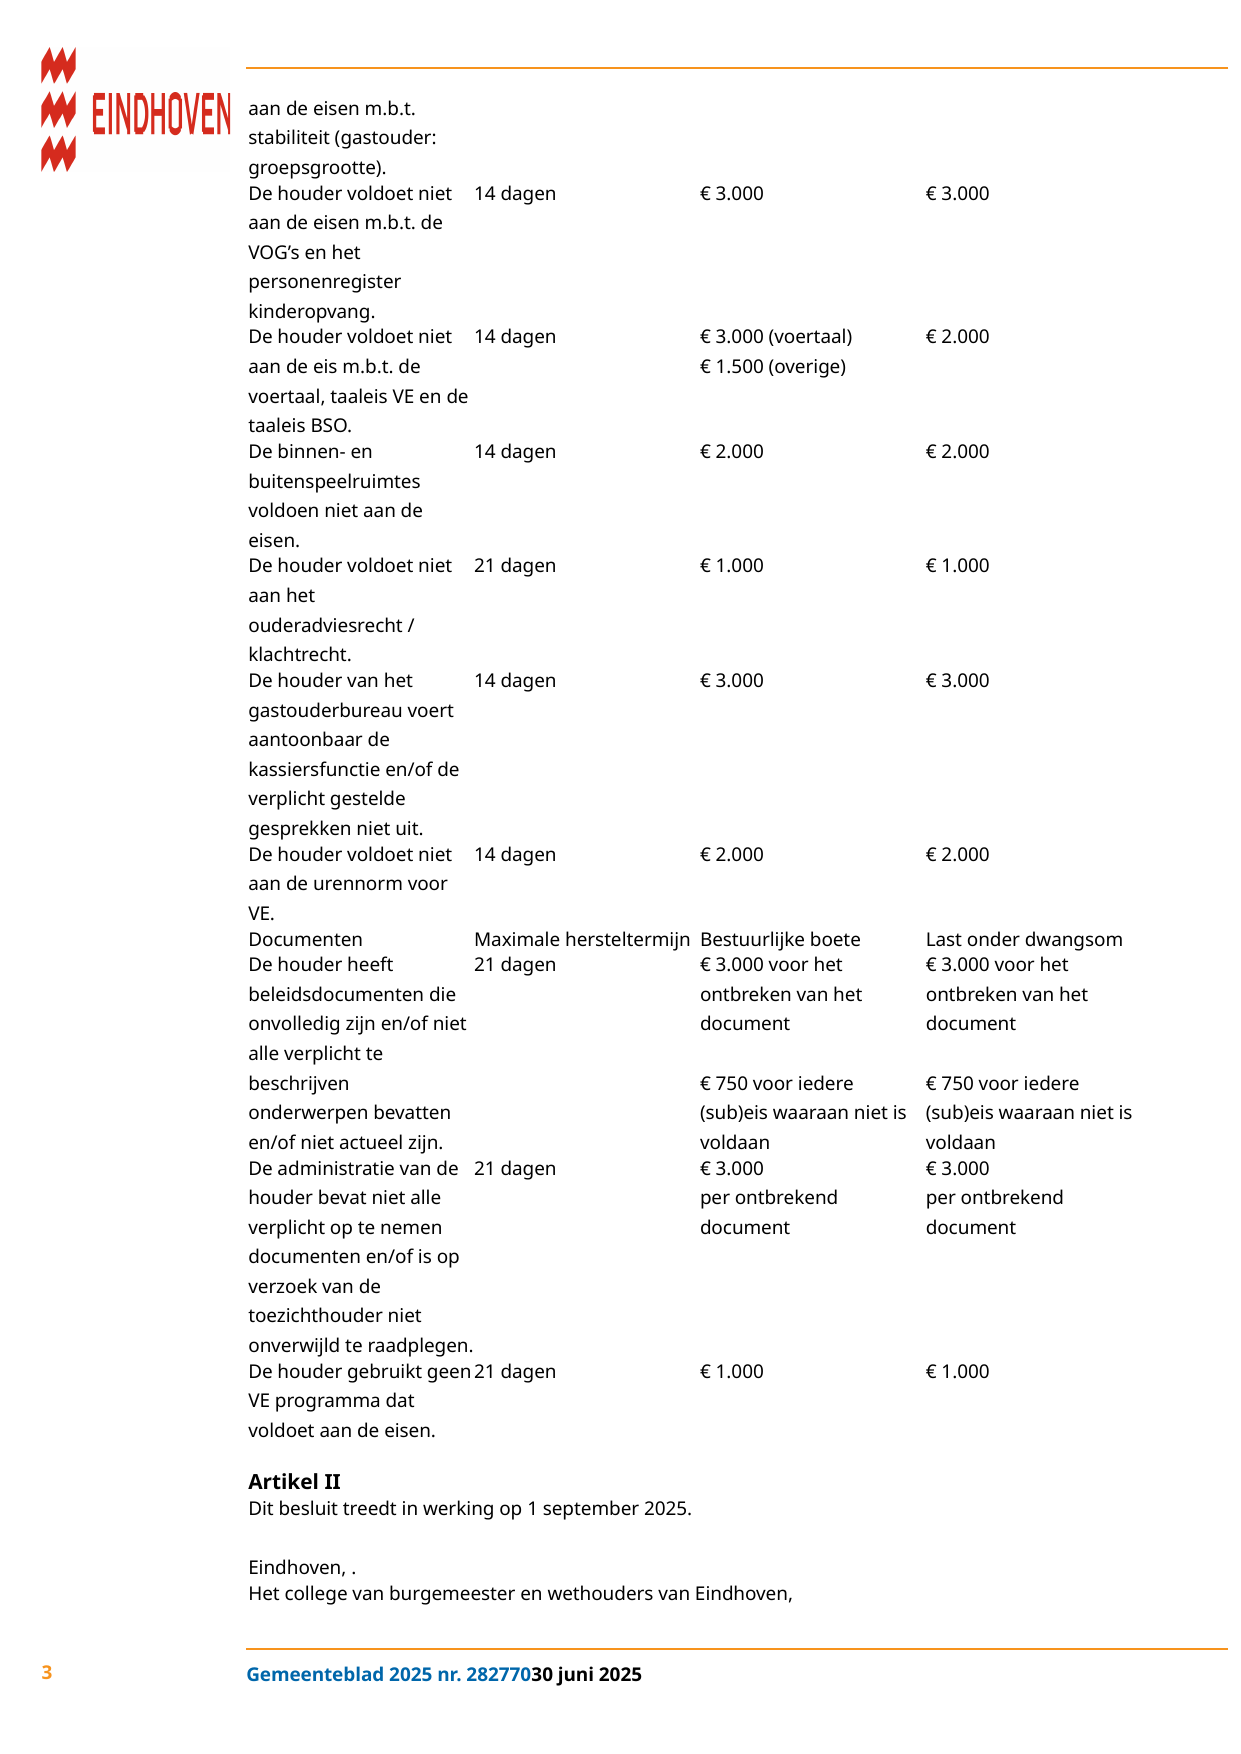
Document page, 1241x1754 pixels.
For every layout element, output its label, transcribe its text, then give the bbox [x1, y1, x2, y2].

table_cell De houder heeft beleidsdocumenten die onvolledig zijn en/of niet alle verplicht te beschrijven onderwerpen bevatten en/of niet actueel zijn. [248, 951, 474, 1155]
text Eindhoven, . [248, 1554, 1152, 1580]
table_cell De houder gebruikt geen VE programma dat voldoet aan de eisen. [248, 1358, 474, 1443]
table_cell € 3.000 [700, 180, 926, 324]
table_cell De binnen- en buitenspeelruimtes voldoen niet aan de eisen. [248, 438, 474, 553]
table_cell aan de eisen m.b.t. stabiliteit (gastouder: groepsgrootte). [248, 95, 474, 180]
text Dit besluit treedt in werking op 1 september 2025. [248, 1495, 1152, 1521]
text Het college van burgemeester en wethouders van Eindhoven, [248, 1580, 1152, 1606]
table_cell 21 dagen [474, 1155, 700, 1358]
table_cell € 3.000 per ontbrekend document [926, 1155, 1152, 1358]
table_cell 21 dagen [474, 1358, 700, 1443]
table_cell De houder van het gastouderbureau voert aantoonbaar de kassiersfunctie en/of de verplicht gestelde gesprekken niet uit. [248, 667, 474, 841]
table_cell € 3.000 per ontbrekend document [700, 1155, 926, 1358]
table_cell € 2.000 [926, 438, 1152, 553]
table_cell € 3.000 voor het ontbreken van het document € 750 voor iedere (sub)eis waaraan niet is voldaan [700, 951, 926, 1155]
table_cell Documenten [248, 926, 474, 951]
table_cell De houder voldoet niet aan de urennorm voor VE. [248, 841, 474, 926]
picture [41, 47, 231, 172]
table_cell € 2.000 [926, 841, 1152, 926]
table_cell € 2.000 [926, 324, 1152, 438]
table_cell [474, 95, 700, 180]
table_cell De administratie van de houder bevat niet alle verplicht op te nemen documenten en/of is op verzoek van de toezichthouder niet onverwijld te raadplegen. [248, 1155, 474, 1358]
table_cell Bestuurlijke boete [700, 926, 926, 951]
table_cell Last onder dwangsom [926, 926, 1152, 951]
table_cell 21 dagen [474, 951, 700, 1155]
table_cell € 3.000 [926, 180, 1152, 324]
table_cell De houder voldoet niet aan het ouderadviesrecht / klachtrecht. [248, 553, 474, 667]
table_cell € 1.000 [700, 553, 926, 667]
table_cell [700, 95, 926, 180]
table_cell 14 dagen [474, 180, 700, 324]
table_cell 14 dagen [474, 841, 700, 926]
table_cell Maximale hersteltermijn [474, 926, 700, 951]
table_cell € 3.000 [926, 667, 1152, 841]
table_cell 14 dagen [474, 438, 700, 553]
table_cell € 2.000 [700, 841, 926, 926]
table_cell € 3.000 voor het ontbreken van het document € 750 voor iedere (sub)eis waaraan niet is voldaan [926, 951, 1152, 1155]
table_cell € 3.000 [700, 667, 926, 841]
table_cell € 3.000 (voertaal) € 1.500 (overige) [700, 324, 926, 438]
table_cell € 1.000 [926, 553, 1152, 667]
table_cell 14 dagen [474, 324, 700, 438]
table_cell 14 dagen [474, 667, 700, 841]
table_cell De houder voldoet niet aan de eis m.b.t. de voertaal, taaleis VE en de taaleis BSO. [248, 324, 474, 438]
table_cell € 1.000 [700, 1358, 926, 1443]
text Artikel II [248, 1467, 1152, 1495]
table_cell De houder voldoet niet aan de eisen m.b.t. de VOG’s en het personenregister kinderopvang. [248, 180, 474, 324]
table_cell € 1.000 [926, 1358, 1152, 1443]
table_cell [926, 95, 1152, 180]
table_cell 21 dagen [474, 553, 700, 667]
table_cell € 2.000 [700, 438, 926, 553]
